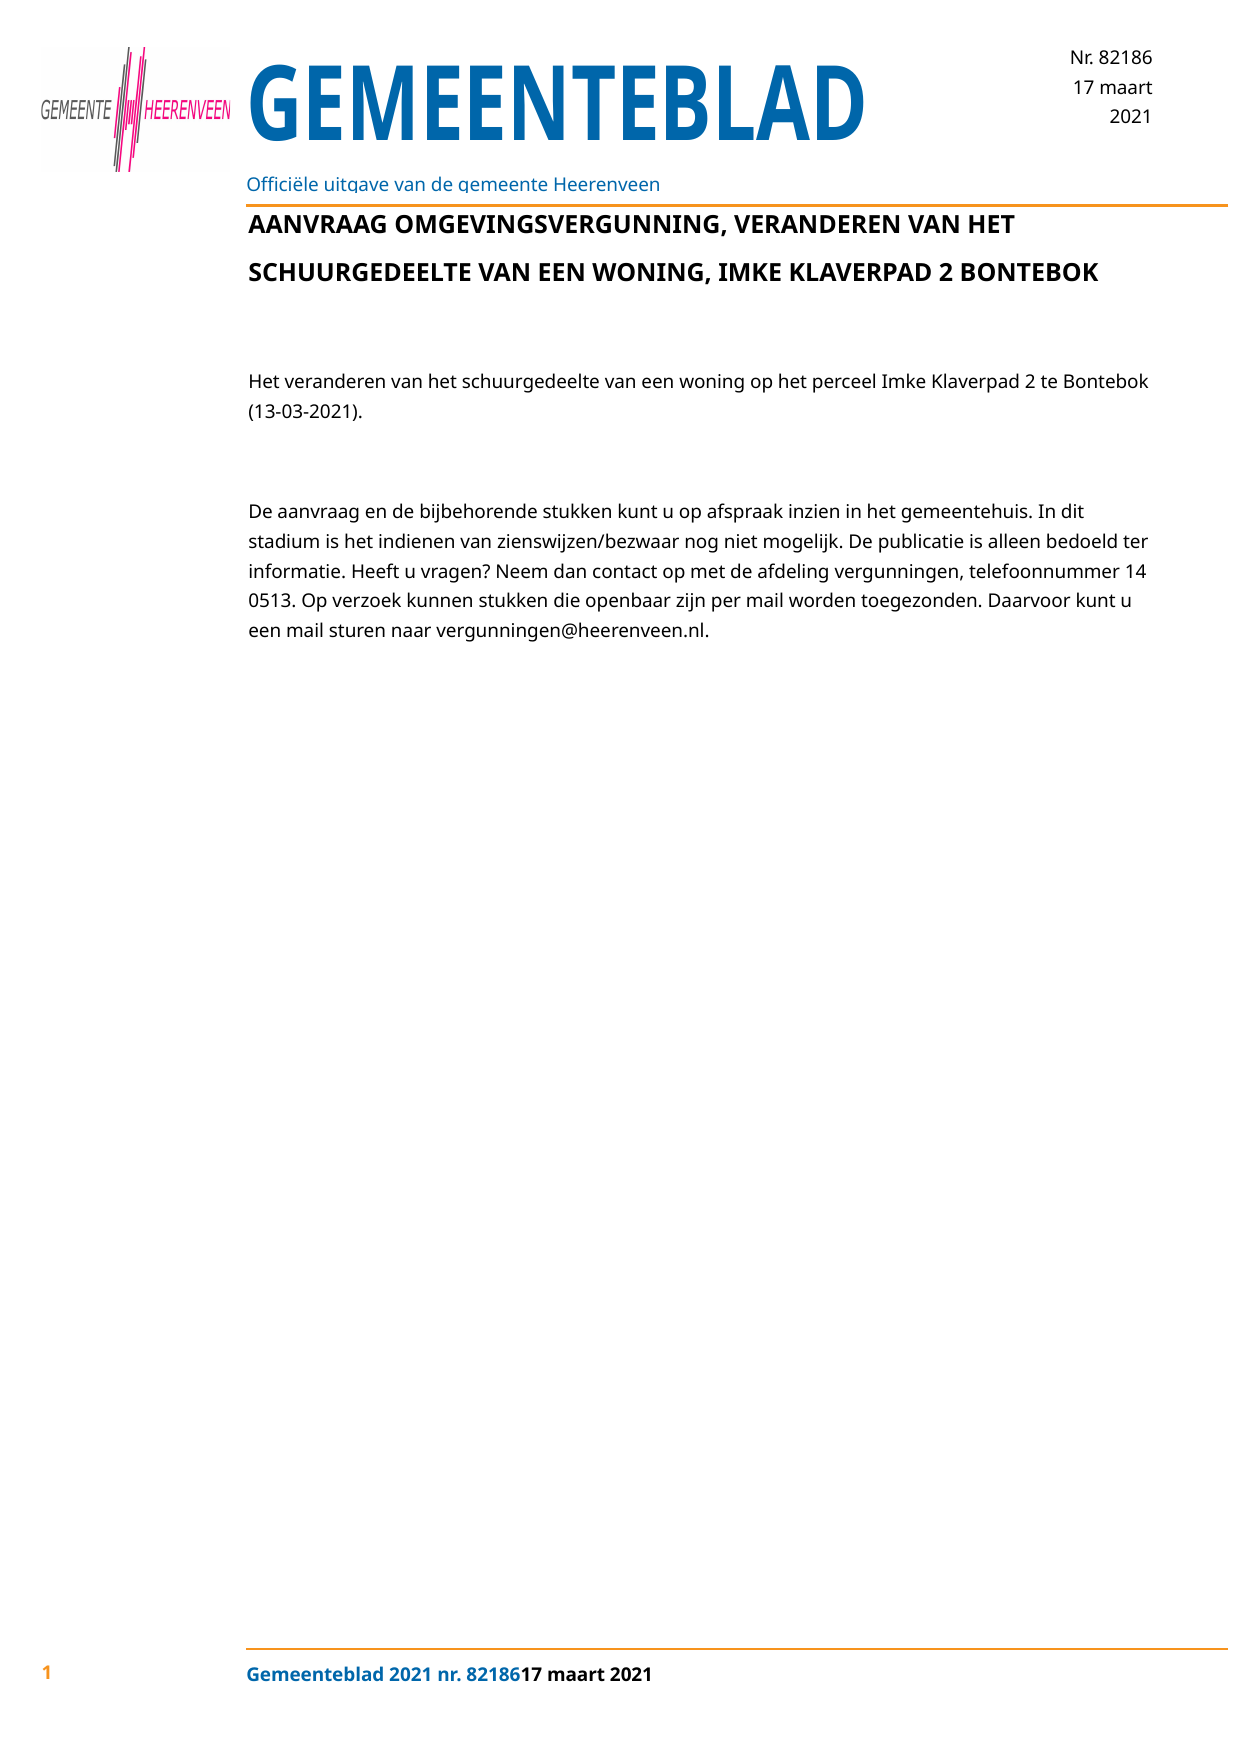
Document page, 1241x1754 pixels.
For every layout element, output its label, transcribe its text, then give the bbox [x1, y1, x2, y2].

text De aanvraag en de bijbehorende stukken kunt u op afspraak inzien in het gemeentehuis. In dit stadium is het indienen van zienswijzen/bezwaar nog niet mogelijk. De publicatie is alleen bedoeld ter informatie. Heeft u vragen? Neem dan contact op met de afdeling vergunningen, telefoonnummer 14 0513. Op verzoek kunnen stukken die openbaar zijn per mail worden toegezonden. Daarvoor kunt u een mail sturen naar vergunningen@heerenveen.nl. [248, 499, 1152, 643]
text Het veranderen van het schuurgedeelte van een woning op het perceel Imke Klaverpad 2 te Bontebok (13-03-2021). [248, 368, 1152, 424]
text AANVRAAG OMGEVINGSVERGUNNING, VERANDEREN VAN HET SCHUURGEDEELTE VAN EEN WONING, IMKE KLAVERPAD 2 BONTEBOK [248, 207, 1152, 288]
picture [41, 47, 231, 172]
